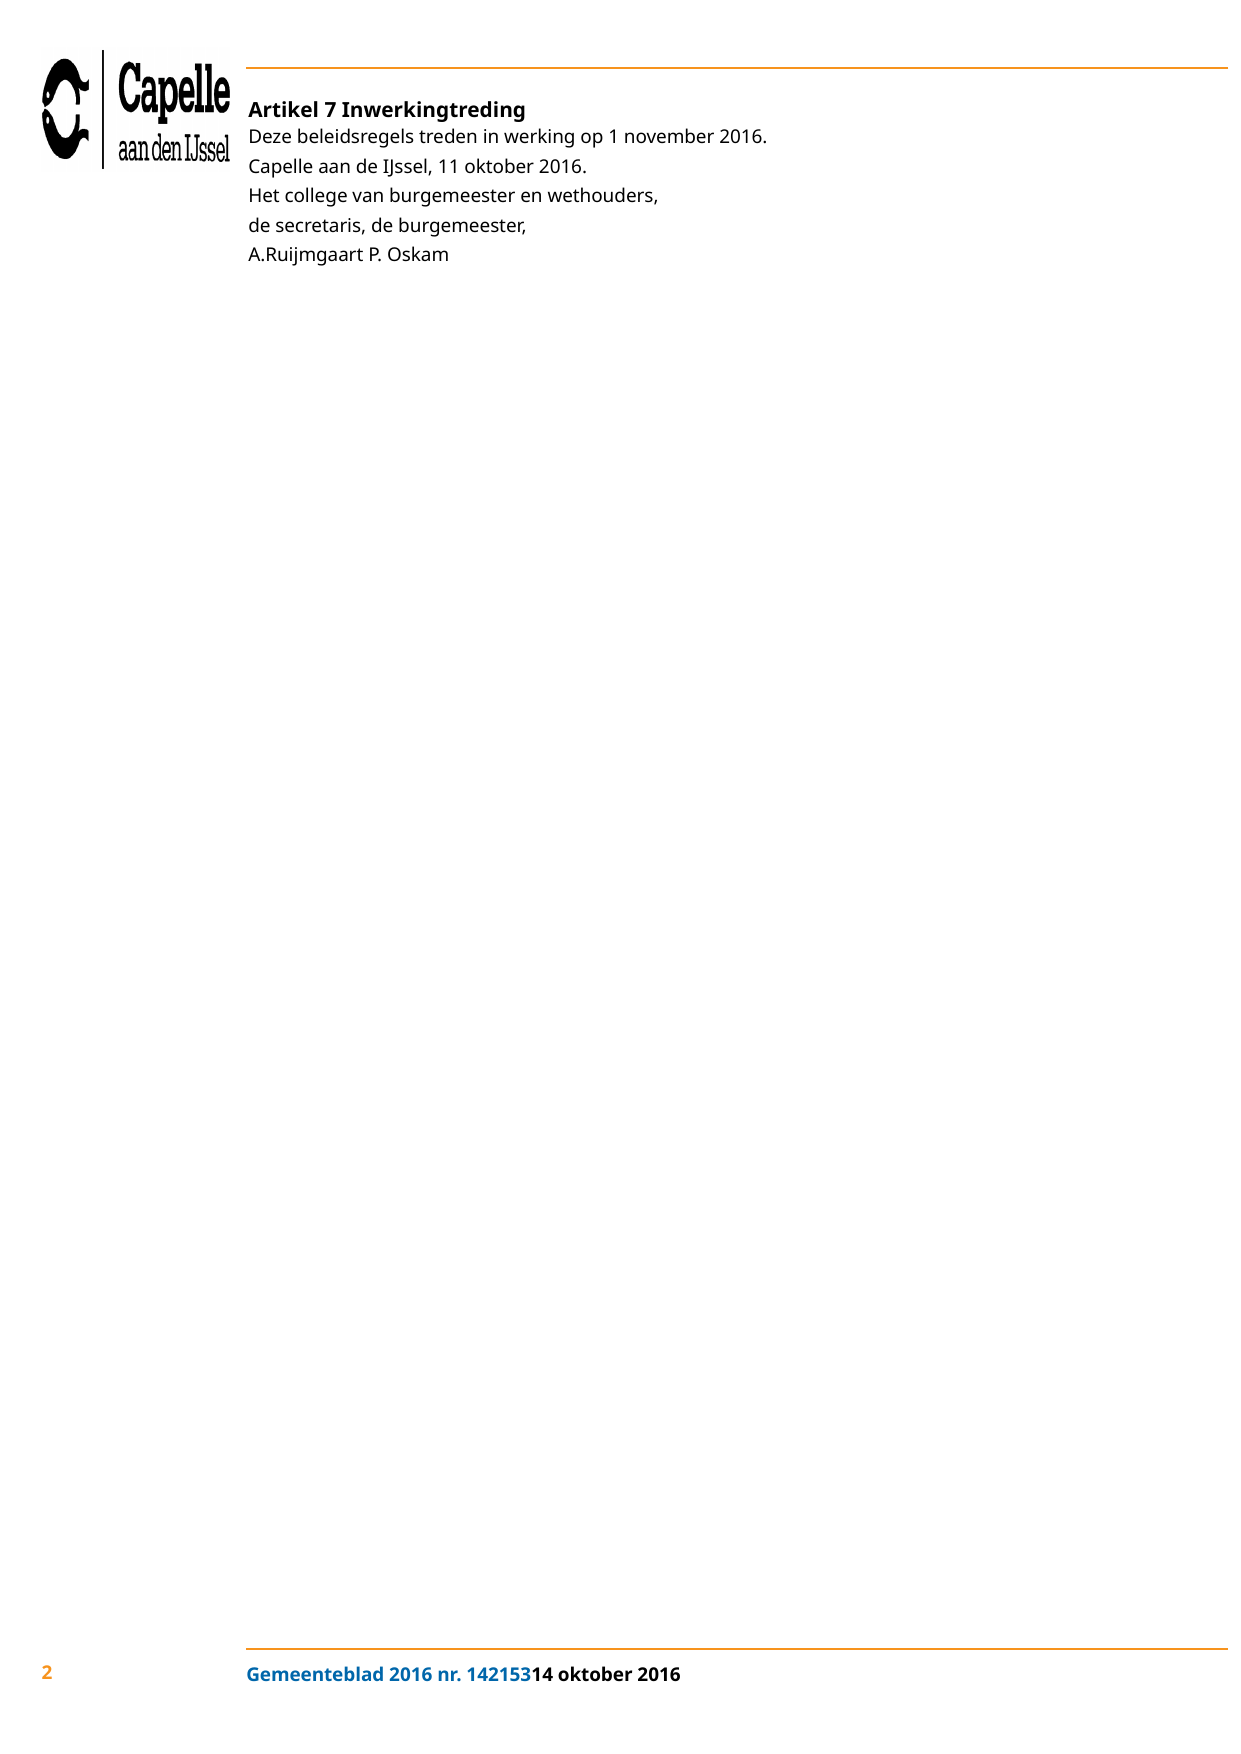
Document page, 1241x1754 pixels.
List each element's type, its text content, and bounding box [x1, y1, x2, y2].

text de secretaris, de burgemeester, [248, 212, 1152, 238]
text Het college van burgemeester en wethouders, [248, 182, 1152, 208]
picture [41, 47, 231, 172]
text Artikel 7 Inwerkingtreding [248, 95, 1152, 123]
text A.Ruijmgaart P. Oskam [248, 242, 1152, 267]
text Deze beleidsregels treden in werking op 1 november 2016. [248, 123, 1152, 149]
text Capelle aan de IJssel, 11 oktober 2016. [248, 153, 1152, 178]
